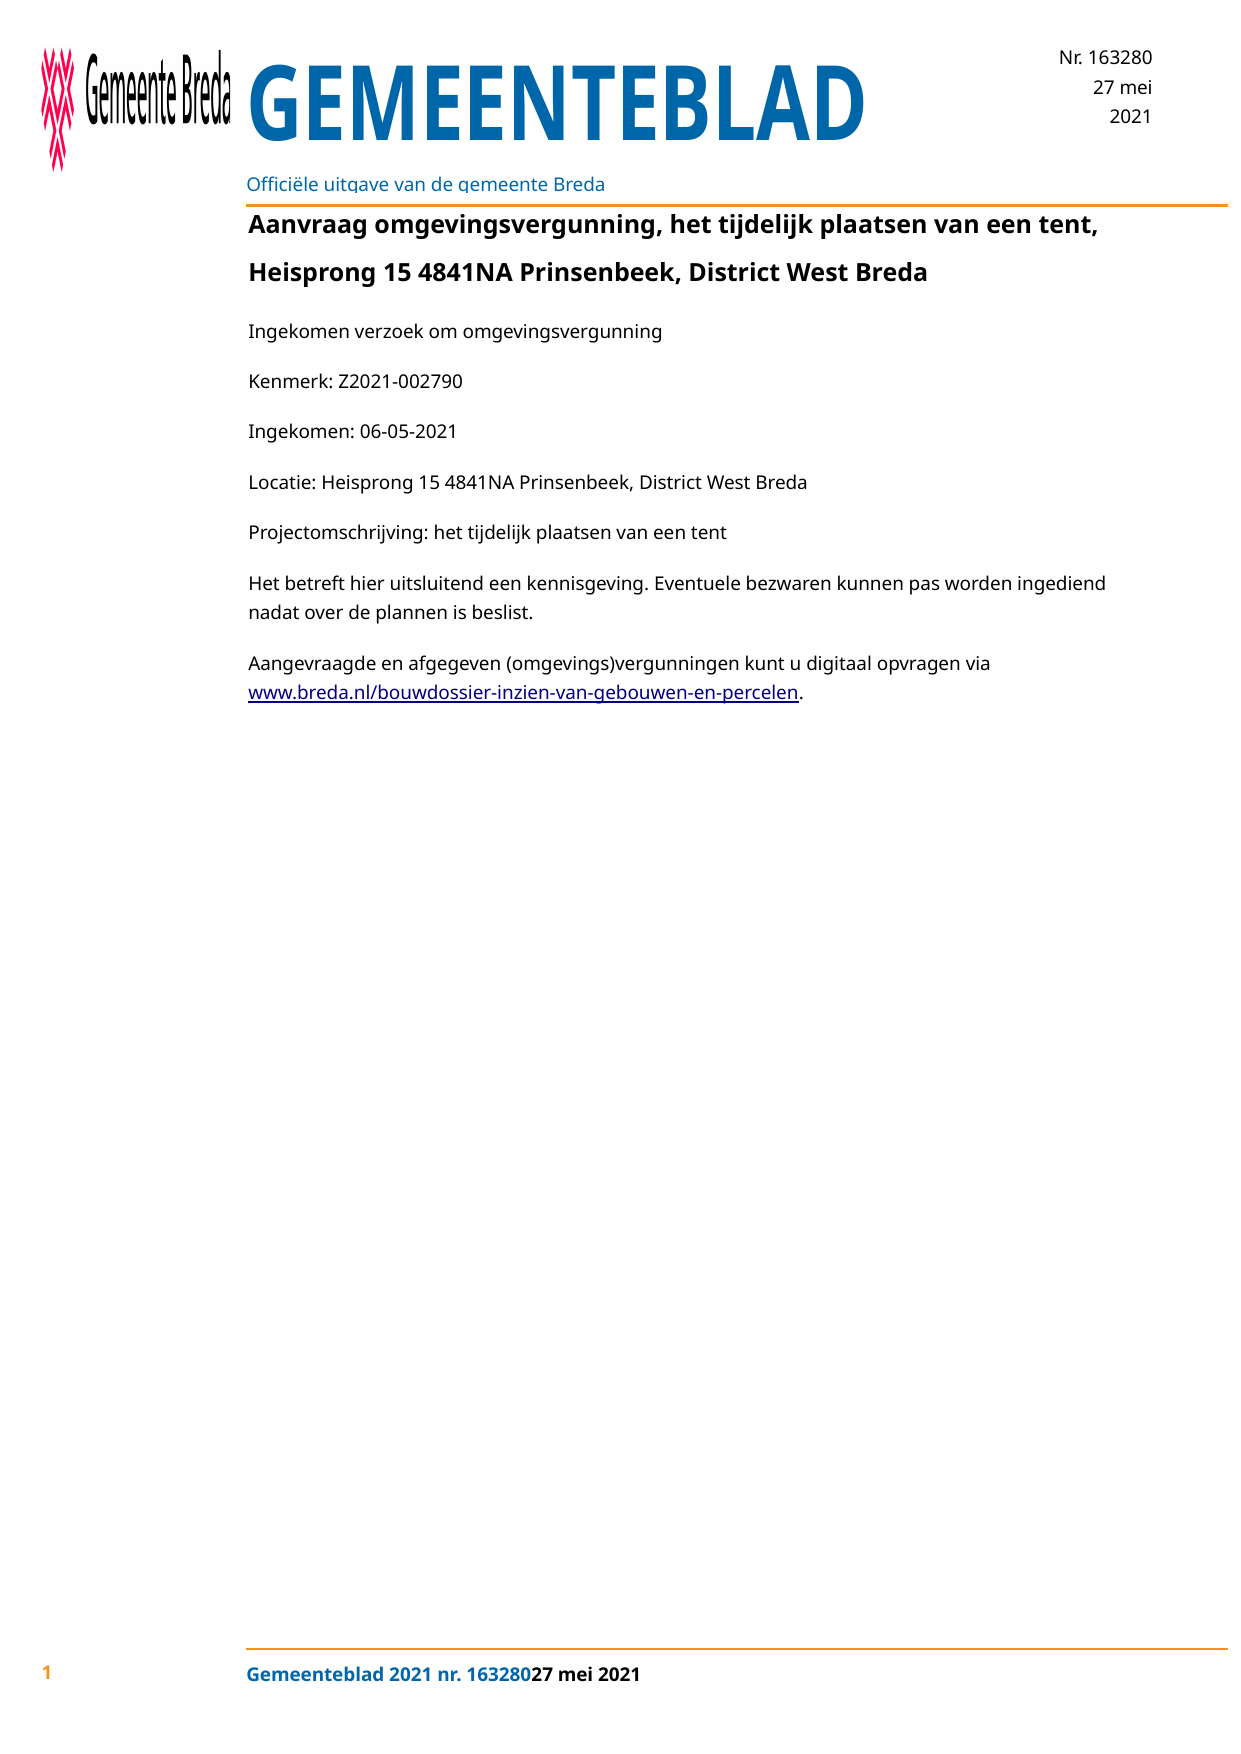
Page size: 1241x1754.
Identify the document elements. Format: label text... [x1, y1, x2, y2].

text Aangevraagde en afgegeven (omgevings)vergunningen kunt u digitaal opvragen via www.breda.nl/bouwdossier-inzien-van-gebouwen-en-percelen. [248, 650, 1152, 705]
text Locatie: Heisprong 15 4841NA Prinsenbeek, District West Breda [248, 469, 1152, 495]
text Ingekomen verzoek om omgevingsvergunning [248, 318, 1152, 344]
text Ingekomen: 06-05-2021 [248, 419, 1152, 444]
text Het betreft hier uitsluitend een kennisgeving. Eventuele bezwaren kunnen pas worden ingediend nadat over de plannen is beslist. [248, 570, 1152, 625]
text Projectomschrijving: het tijdelijk plaatsen van een tent [248, 519, 1152, 545]
text Aanvraag omgevingsvergunning, het tijdelijk plaatsen van een tent, Heisprong 15 4841NA Prinsenbeek, District West Breda [248, 207, 1152, 288]
text Kenmerk: Z2021-002790 [248, 368, 1152, 394]
picture [41, 47, 231, 172]
